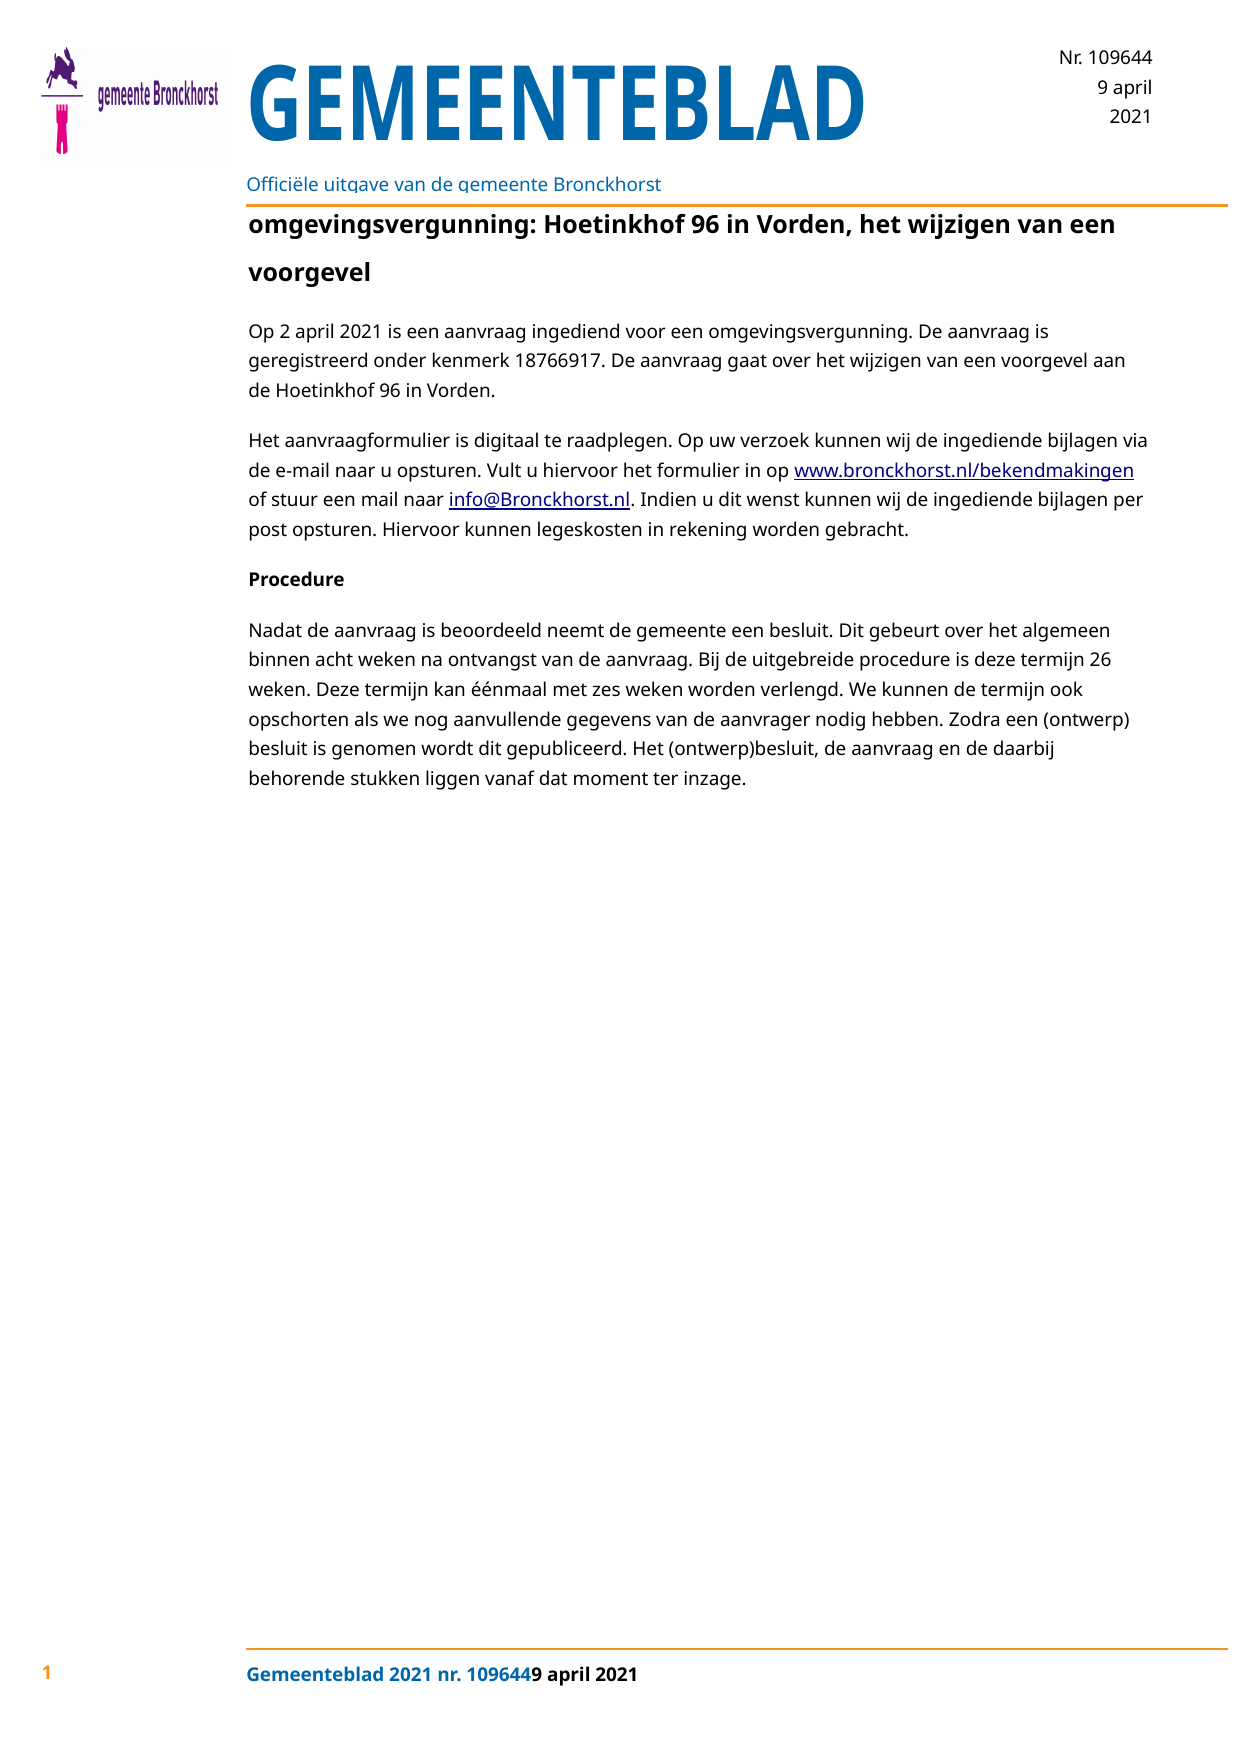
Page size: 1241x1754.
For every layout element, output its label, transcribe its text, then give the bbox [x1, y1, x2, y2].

picture [41, 47, 231, 172]
text Het aanvraagformulier is digitaal te raadplegen. Op uw verzoek kunnen wij de ingediende bijlagen via de e-mail naar u opsturen. Vult u hiervoor het formulier in op www.bronckhorst.nl/bekendmakingen of stuur een mail naar info@Bronckhorst.nl. Indien u dit wenst kunnen wij de ingediende bijlagen per post opsturen. Hiervoor kunnen legeskosten in rekening worden gebracht. [248, 427, 1152, 542]
text omgevingsvergunning: Hoetinkhof 96 in Vorden, het wijzigen van een voorgevel [248, 207, 1152, 288]
text Op 2 april 2021 is een aanvraag ingediend voor een omgevingsvergunning. De aanvraag is geregistreerd onder kenmerk 18766917. De aanvraag gaat over het wijzigen van een voorgevel aan de Hoetinkhof 96 in Vorden. [248, 318, 1152, 403]
text Nadat de aanvraag is beoordeeld neemt de gemeente een besluit. Dit gebeurt over het algemeen binnen acht weken na ontvangst van de aanvraag. Bij de uitgebreide procedure is deze termijn 26 weken. Deze termijn kan éénmaal met zes weken worden verlengd. We kunnen de termijn ook opschorten als we nog aanvullende gegevens van de aanvrager nodig hebben. Zodra een (ontwerp) besluit is genomen wordt dit gepubliceerd. Het (ontwerp)besluit, de aanvraag en de daarbij behorende stukken liggen vanaf dat moment ter inzage. [248, 617, 1152, 791]
text Procedure [248, 567, 1152, 592]
